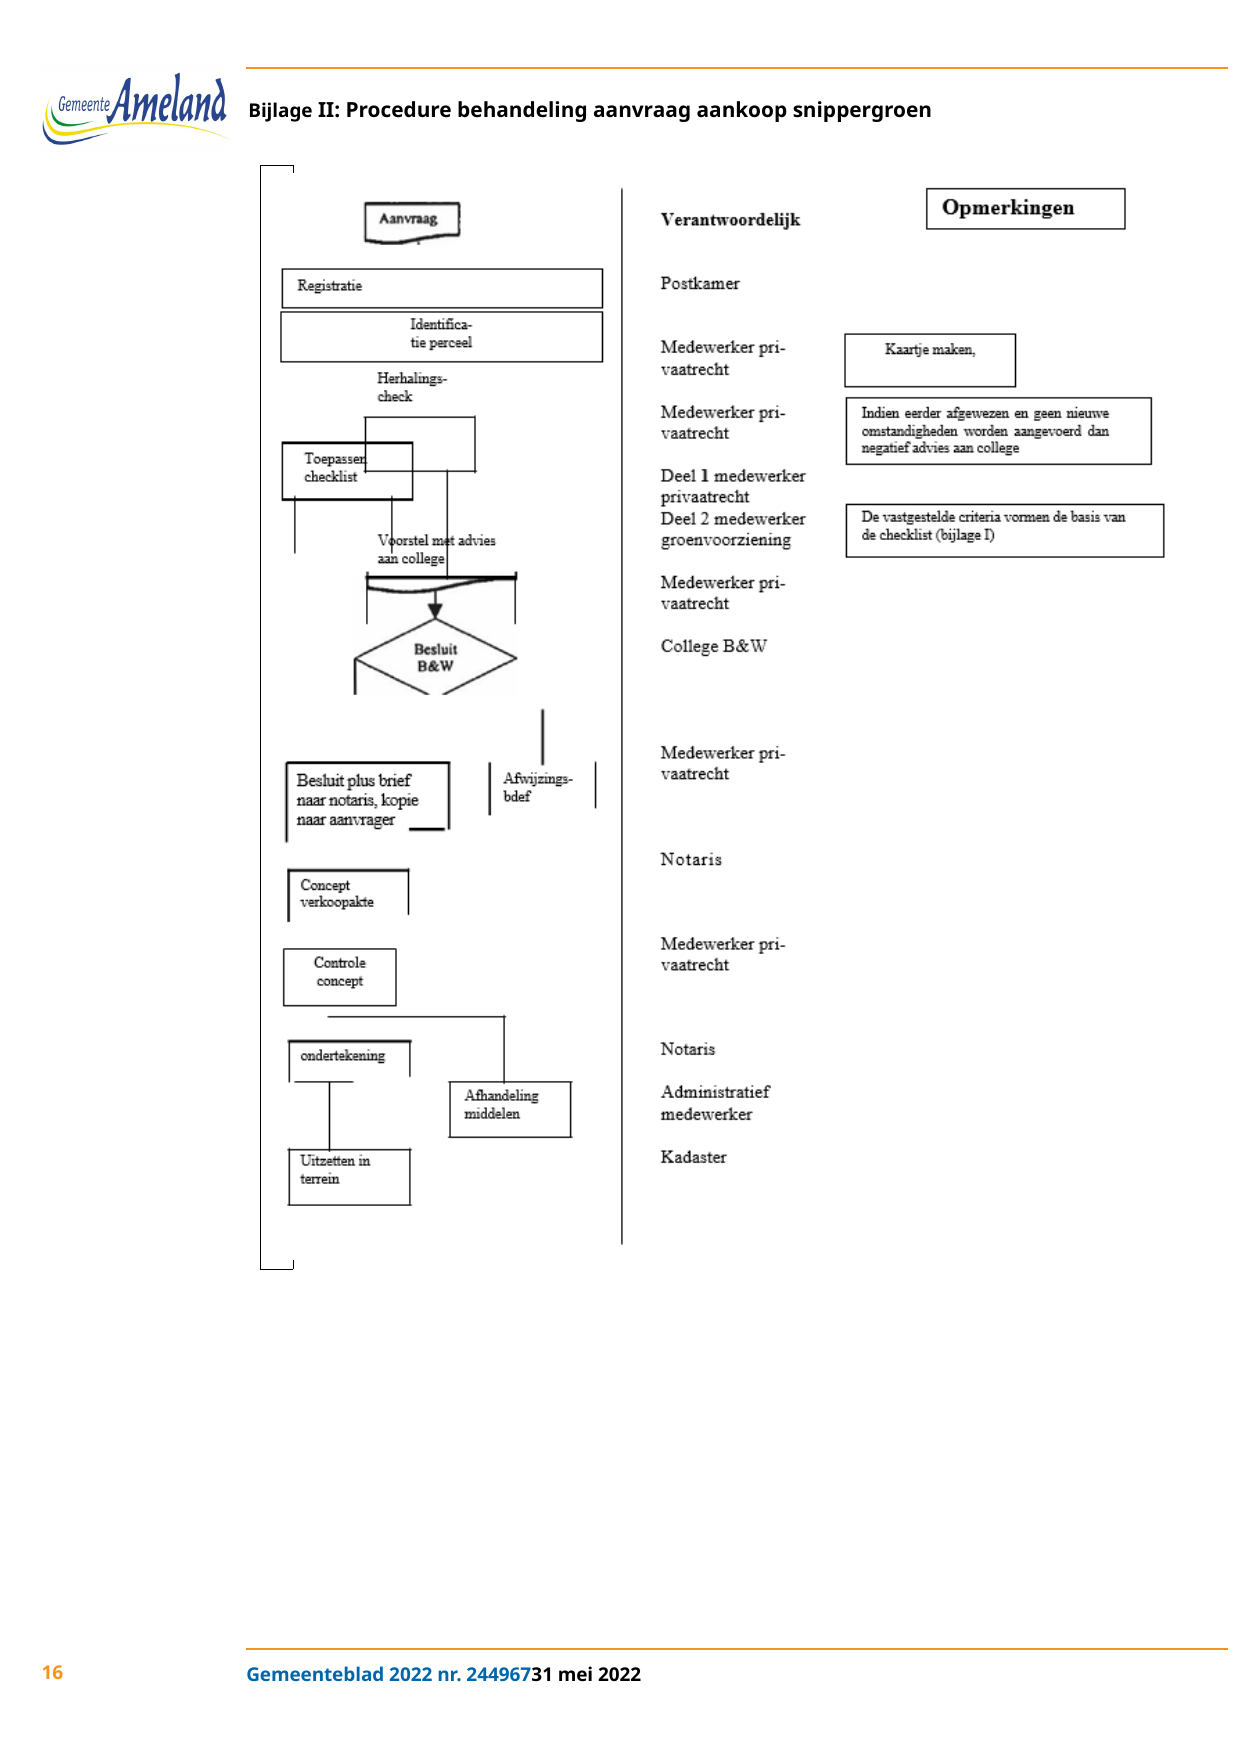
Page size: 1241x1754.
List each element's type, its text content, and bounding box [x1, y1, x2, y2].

text Bijlage II: Procedure behandeling aanvraag aankoop snippergroen [248, 95, 1152, 123]
picture [41, 47, 231, 172]
picture [268, 173, 1173, 1260]
